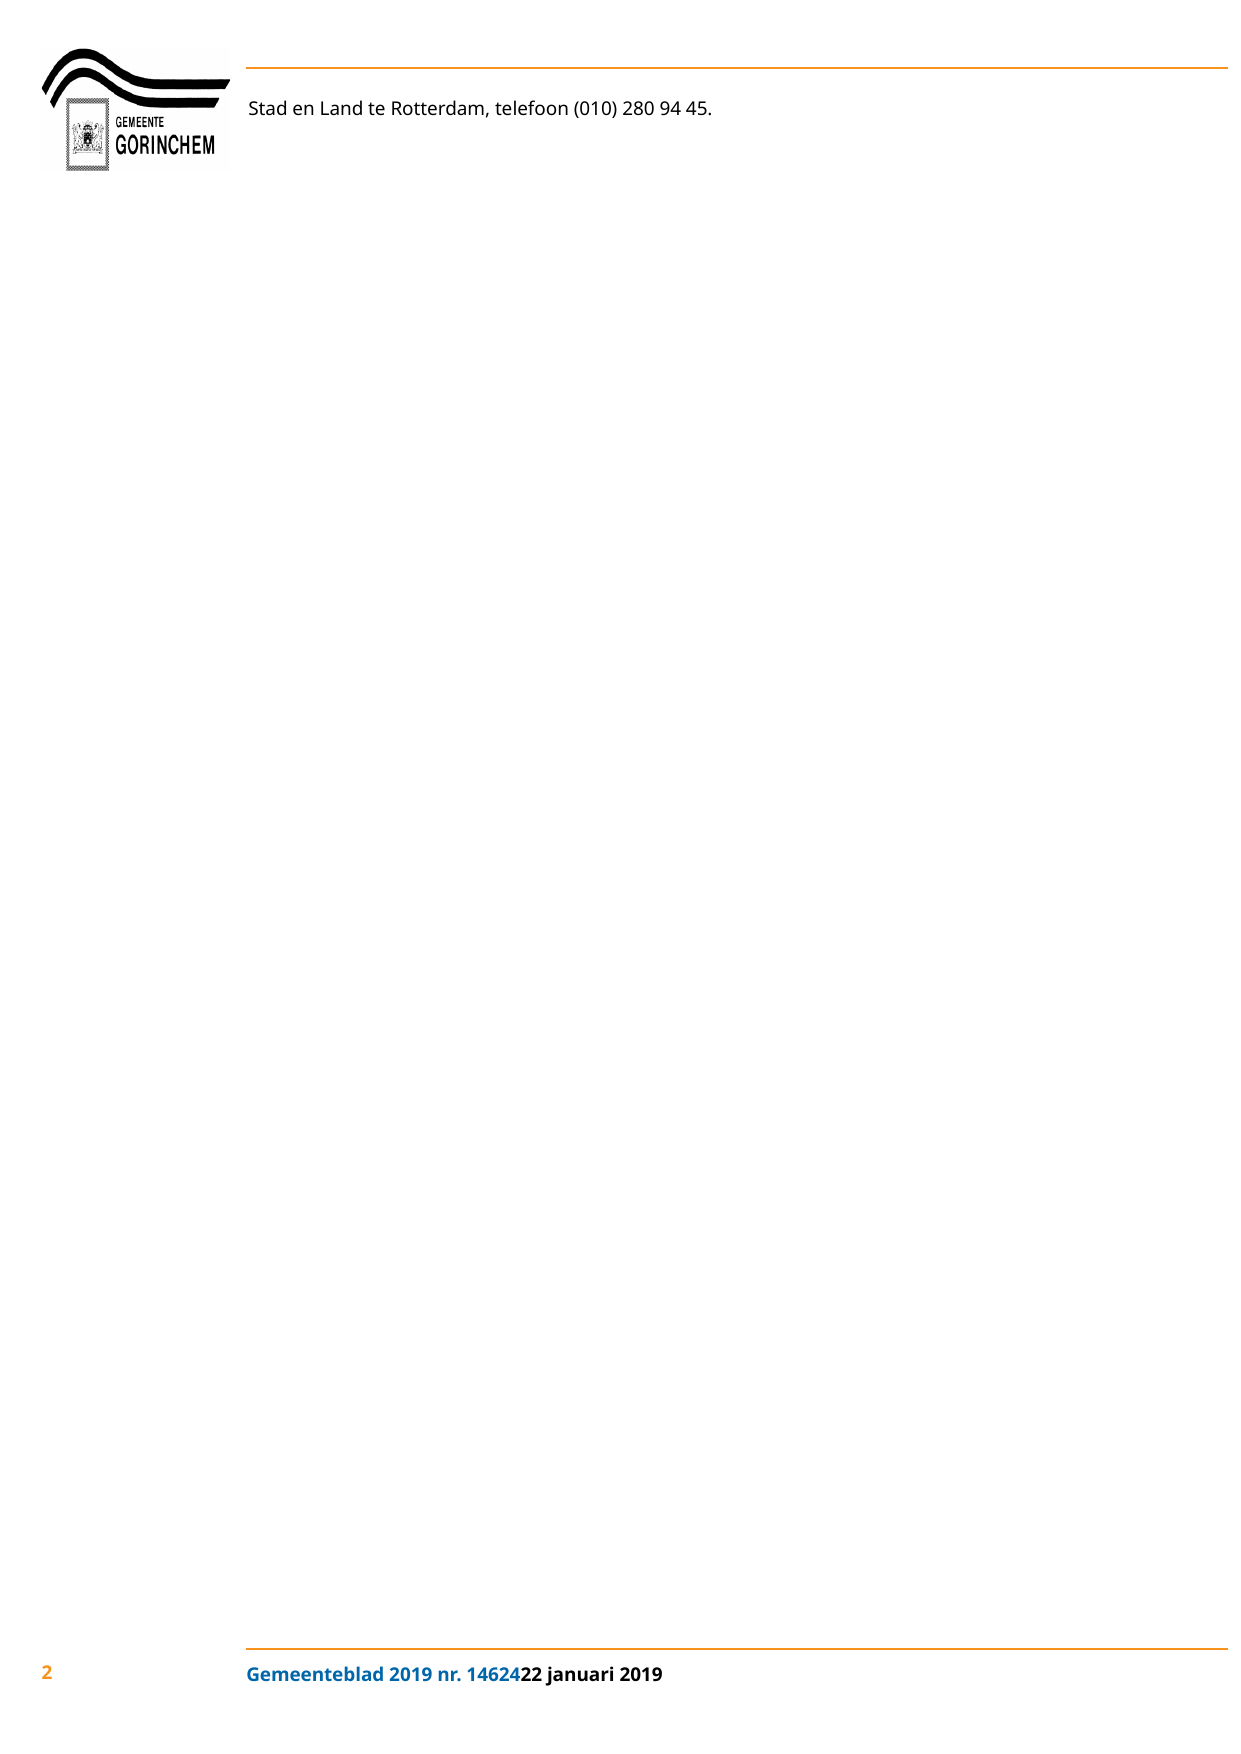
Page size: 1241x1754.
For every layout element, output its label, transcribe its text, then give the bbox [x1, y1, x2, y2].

text Stad en Land te Rotterdam, telefoon (010) 280 94 45. [248, 95, 1152, 121]
picture [41, 47, 231, 172]
